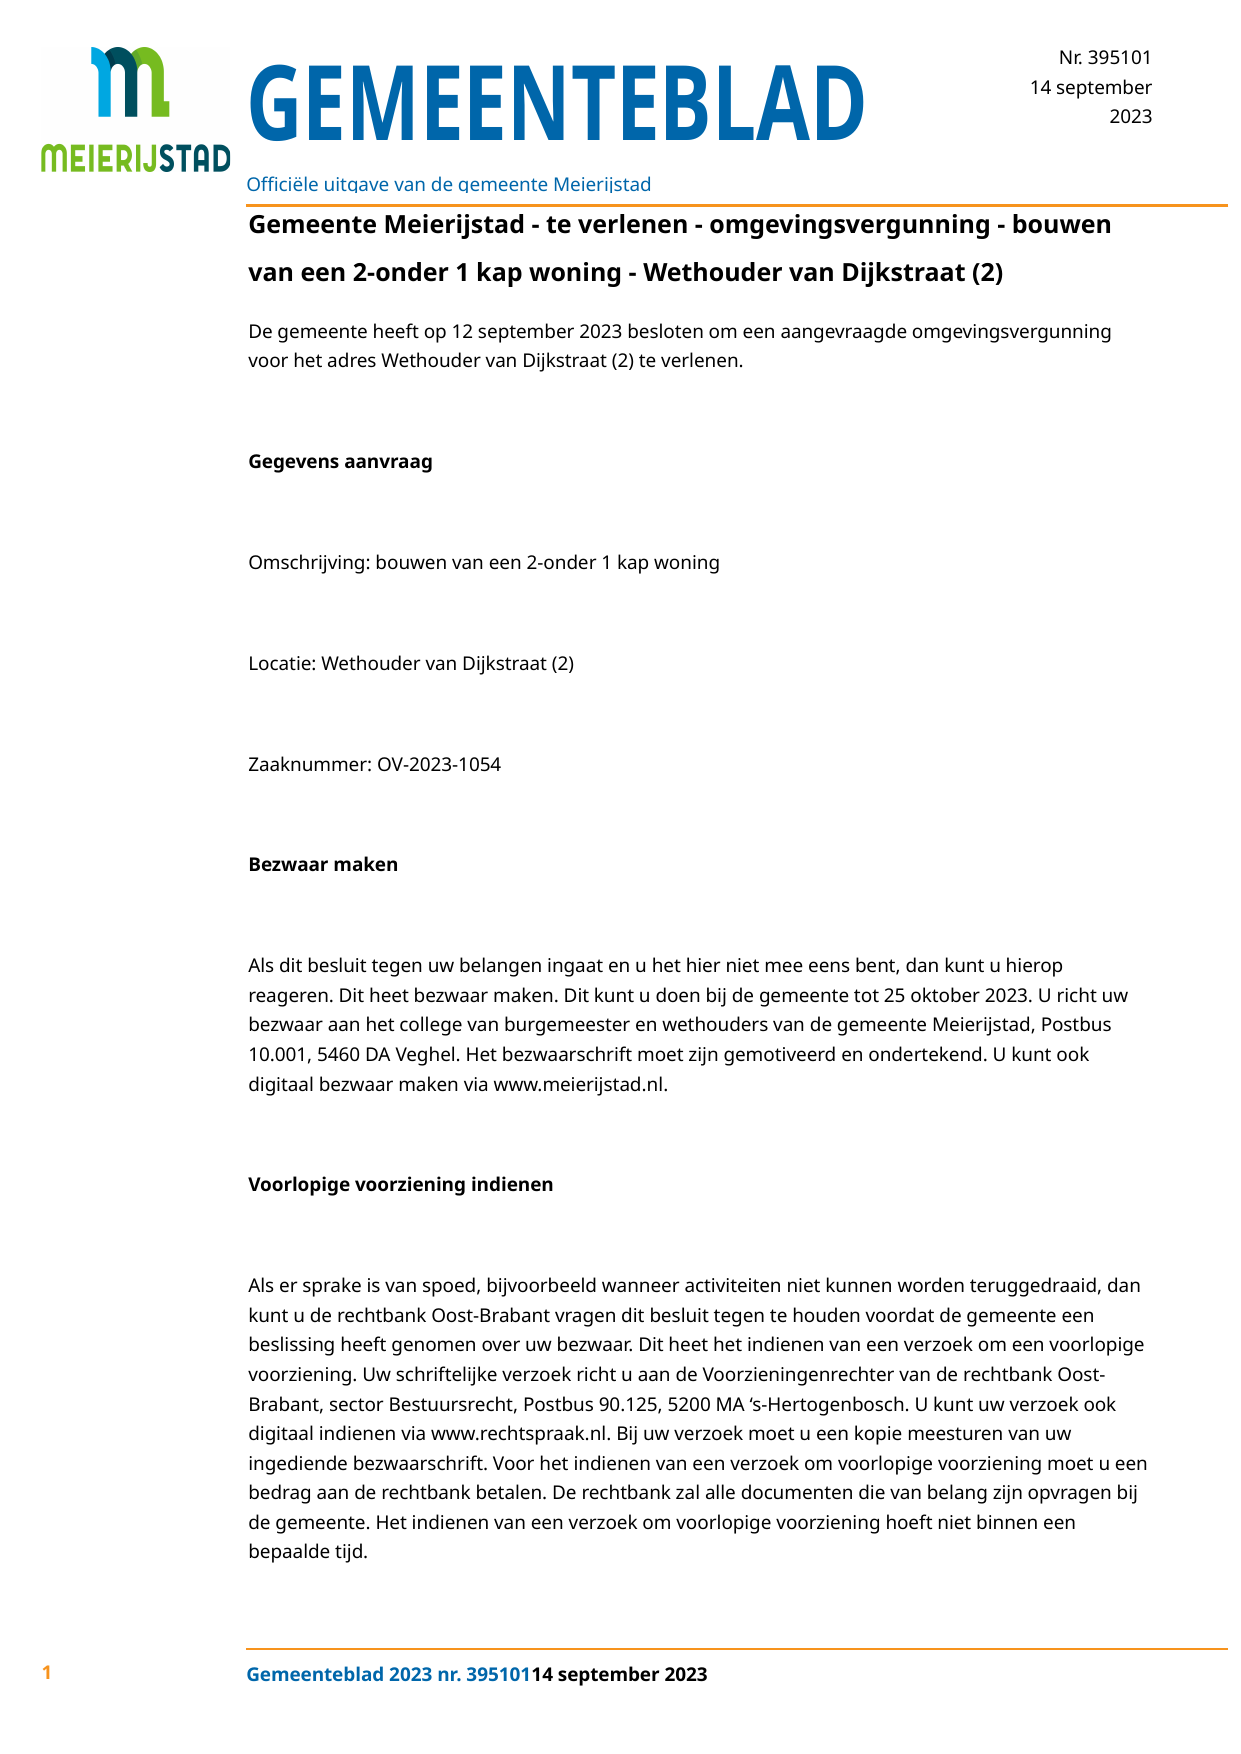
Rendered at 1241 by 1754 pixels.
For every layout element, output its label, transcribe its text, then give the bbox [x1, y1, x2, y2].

text Bezwaar maken [248, 852, 1152, 877]
text Locatie: Wethouder van Dijkstraat (2) [248, 650, 1152, 676]
text Als dit besluit tegen uw belangen ingaat en u het hier niet mee eens bent, dan kunt u hierop reageren. Dit heet bezwaar maken. Dit kunt u doen bij de gemeente tot 25 oktober 2023. U richt uw bezwaar aan het college van burgemeester en wethouders van de gemeente Meierijstad, Postbus 10.001, 5460 DA Veghel. Het bezwaarschrift moet zijn gemotiveerd en ondertekend. U kunt ook digitaal bezwaar maken via www.meierijstad.nl. [248, 952, 1152, 1097]
text Zaaknummer: OV-2023-1054 [248, 751, 1152, 777]
text De gemeente heeft op 12 september 2023 besloten om een aangevraagde omgevingsvergunning voor het adres Wethouder van Dijkstraat (2) te verlenen. [248, 318, 1152, 373]
picture [41, 47, 231, 172]
text Voorlopige voorziening indienen [248, 1172, 1152, 1197]
text Gemeente Meierijstad - te verlenen - omgevingsvergunning - bouwen van een 2-onder 1 kap woning - Wethouder van Dijkstraat (2) [248, 207, 1152, 288]
text Gegevens aanvraag [248, 448, 1152, 474]
text Als er sprake is van spoed, bijvoorbeeld wanneer activiteiten niet kunnen worden teruggedraaid, dan kunt u de rechtbank Oost-Brabant vragen dit besluit tegen te houden voordat de gemeente een beslissing heeft genomen over uw bezwaar. Dit heet het indienen van een verzoek om een voorlopige voorziening. Uw schriftelijke verzoek richt u aan de Voorzieningenrechter van de rechtbank Oost-Brabant, sector Bestuursrecht, Postbus 90.125, 5200 MA ‘s-Hertogenbosch. U kunt uw verzoek ook digitaal indienen via www.rechtspraak.nl. Bij uw verzoek moet u een kopie meesturen van uw ingediende bezwaarschrift. Voor het indienen van een verzoek om voorlopige voorziening moet u een bedrag aan de rechtbank betalen. De rechtbank zal alle documenten die van belang zijn opvragen bij de gemeente. Het indienen van een verzoek om voorlopige voorziening hoeft niet binnen een bepaalde tijd. [248, 1272, 1152, 1564]
text Omschrijving: bouwen van een 2-onder 1 kap woning [248, 549, 1152, 575]
